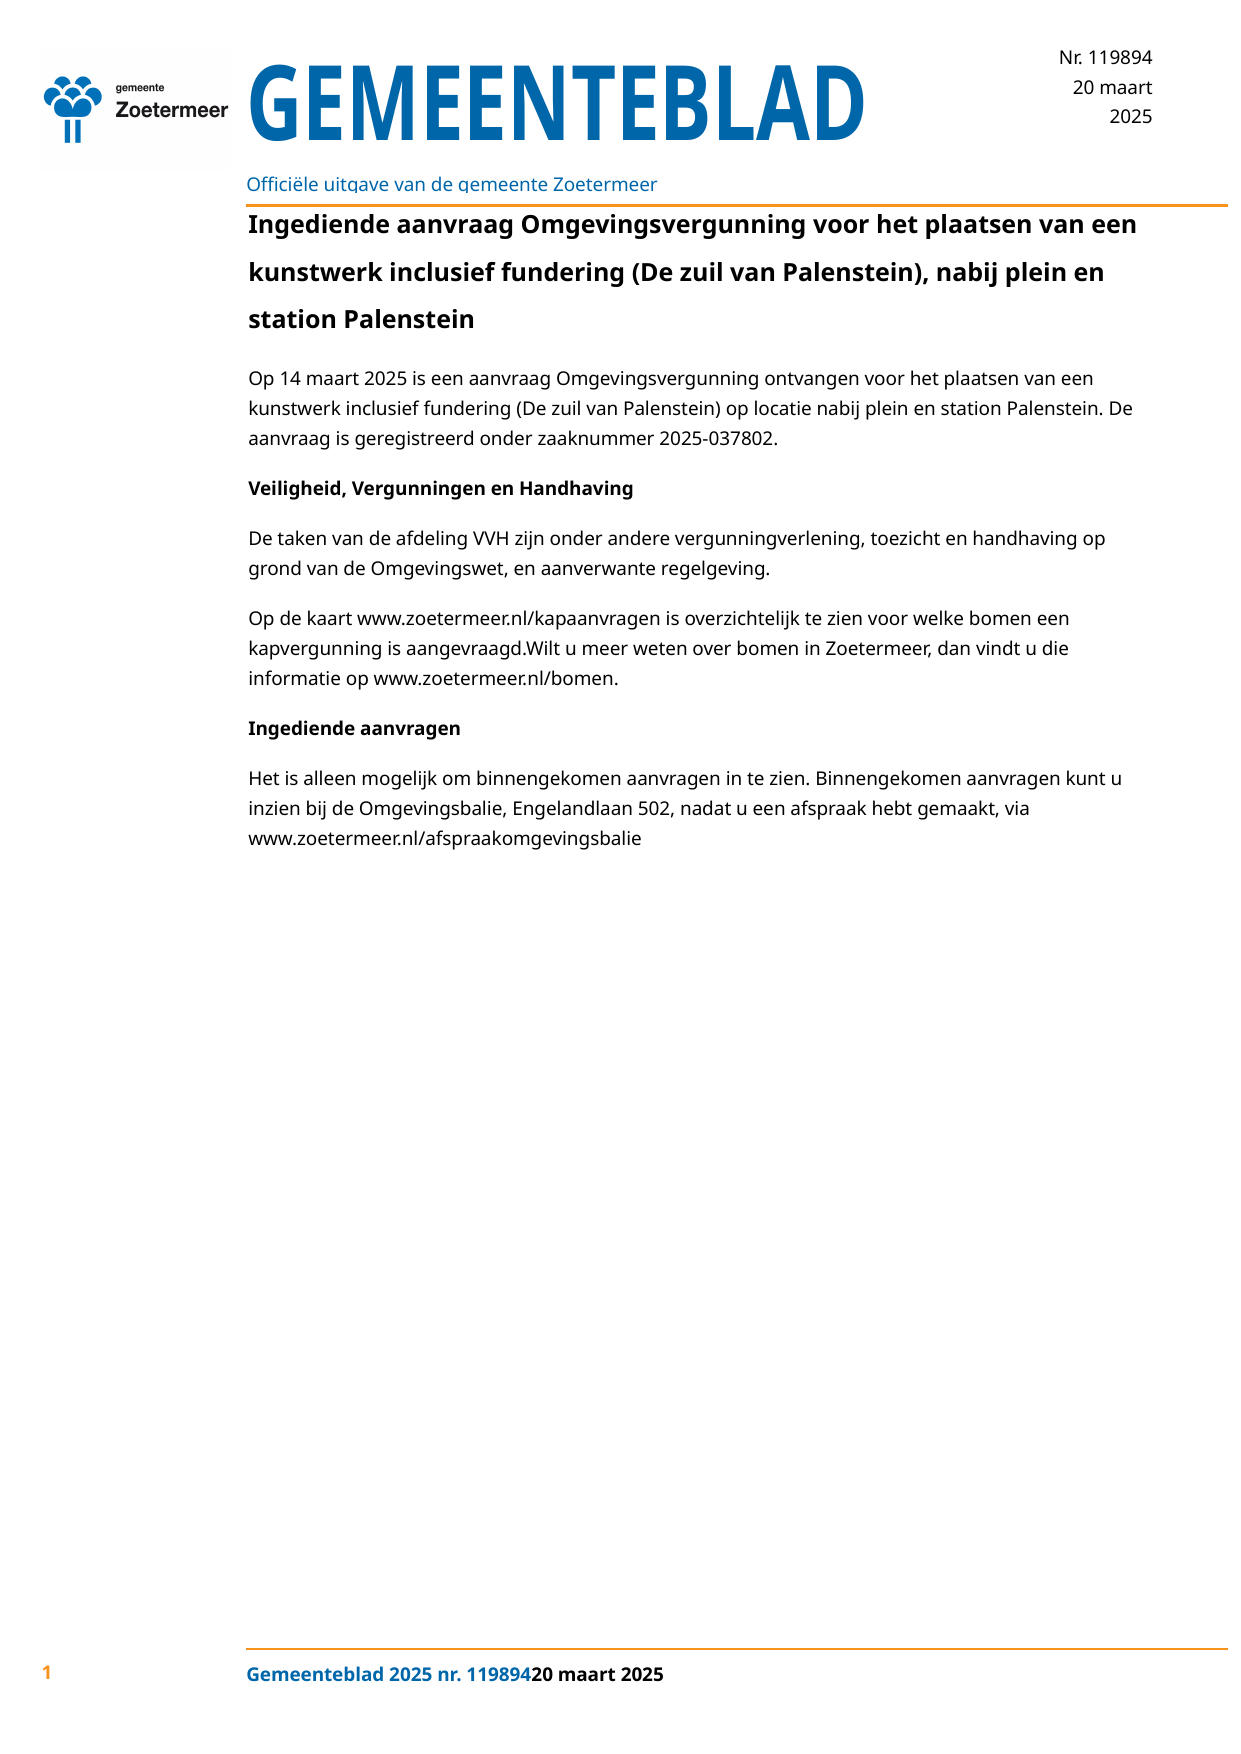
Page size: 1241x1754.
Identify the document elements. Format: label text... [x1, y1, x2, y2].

text Op de kaart www.zoetermeer.nl/kapaanvragen is overzichtelijk te zien voor welke bomen een kapvergunning is aangevraagd.Wilt u meer weten over bomen in Zoetermeer, dan vindt u die informatie op www.zoetermeer.nl/bomen. [248, 606, 1152, 690]
text Op 14 maart 2025 is een aanvraag Omgevingsvergunning ontvangen voor het plaatsen van een kunstwerk inclusief fundering (De zuil van Palenstein) op locatie nabij plein en station Palenstein. De aanvraag is geregistreerd onder zaaknummer 2025-037802. [248, 366, 1152, 450]
text Het is alleen mogelijk om binnengekomen aanvragen in te zien. Binnengekomen aanvragen kunt u inzien bij de Omgevingsbalie, Engelandlaan 502, nadat u een afspraak hebt gemaakt, via www.zoetermeer.nl/afspraakomgevingsbalie [248, 766, 1152, 850]
picture [41, 47, 231, 172]
text Veiligheid, Vergunningen en Handhaving [248, 475, 1152, 501]
text Ingediende aanvraag Omgevingsvergunning voor het plaatsen van een kunstwerk inclusief fundering (De zuil van Palenstein), nabij plein en station Palenstein [248, 207, 1152, 336]
text De taken van de afdeling VVH zijn onder andere vergunningverlening, toezicht en handhaving op grond van de Omgevingswet, en aanverwante regelgeving. [248, 526, 1152, 581]
text Ingediende aanvragen [248, 715, 1152, 741]
